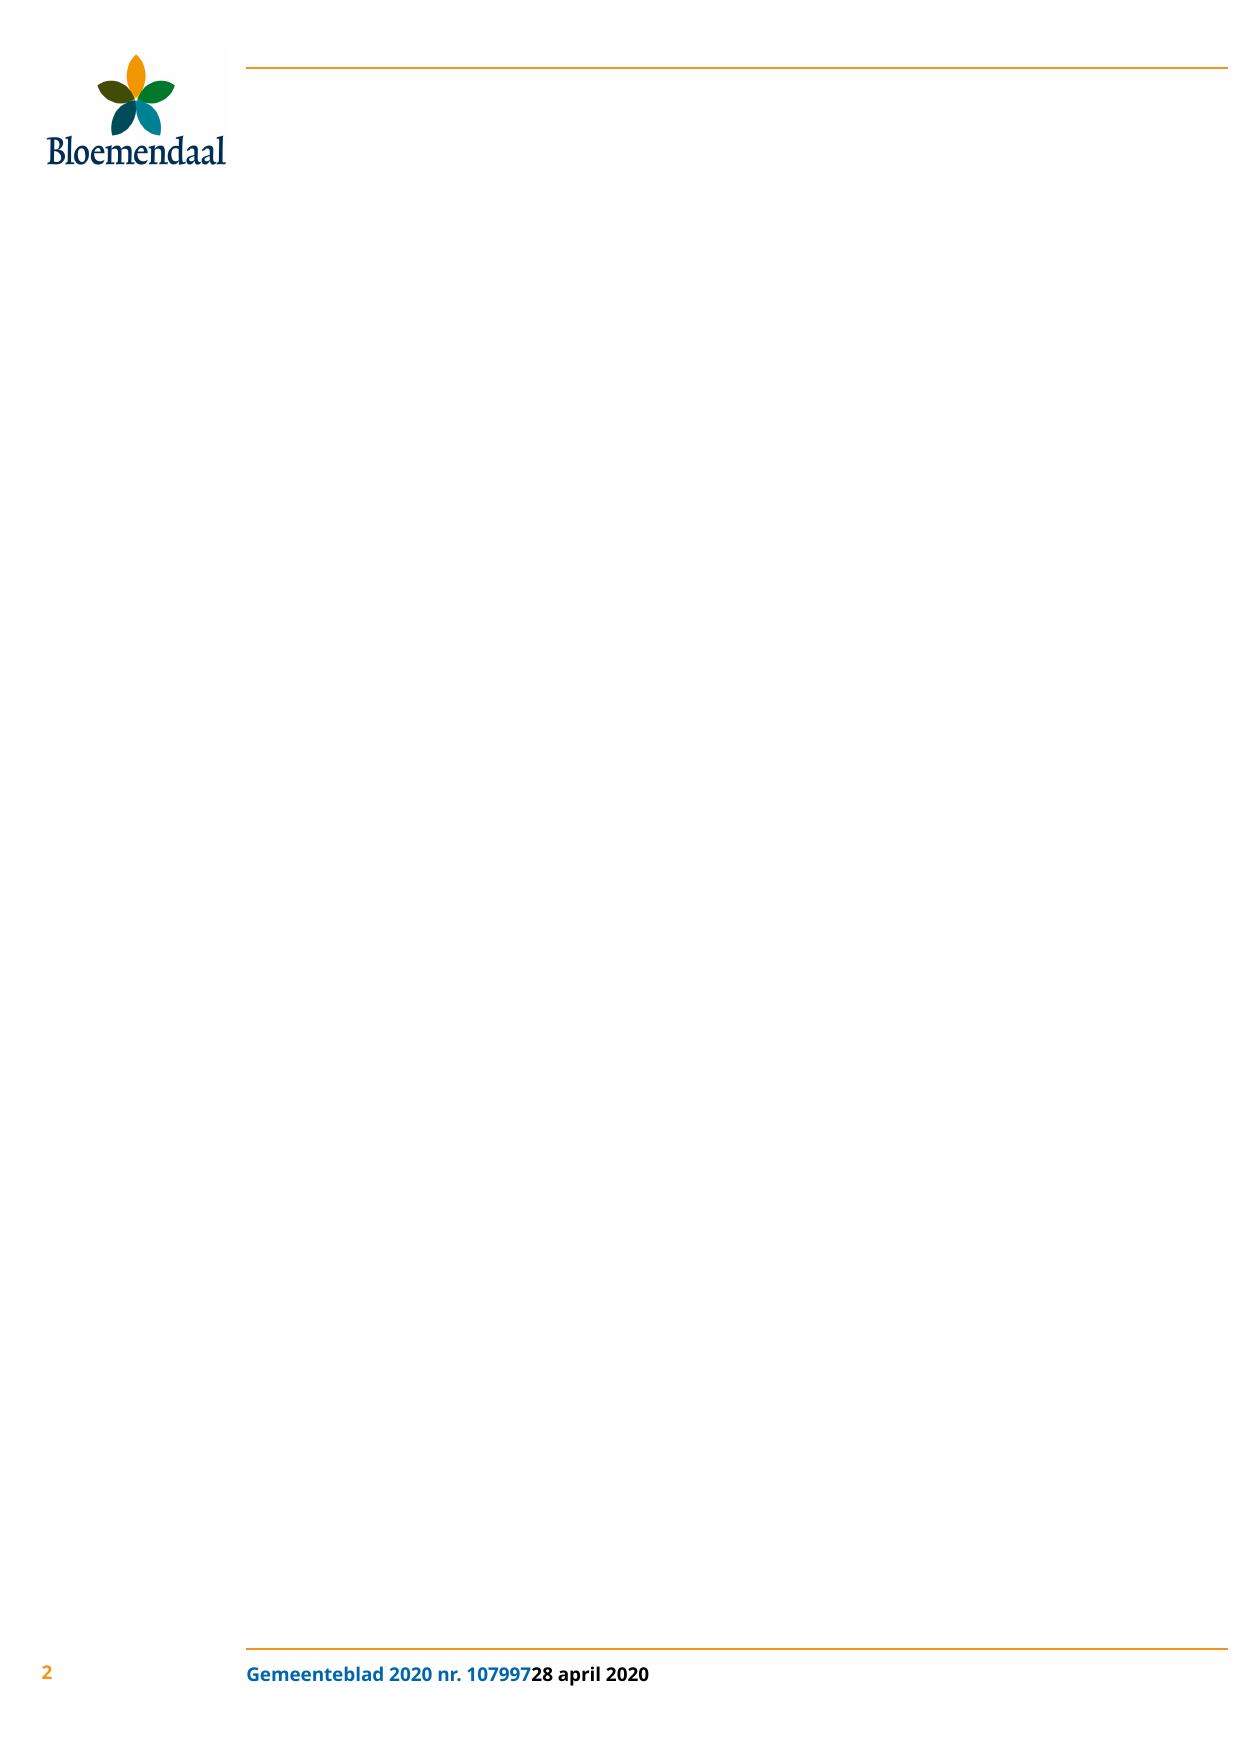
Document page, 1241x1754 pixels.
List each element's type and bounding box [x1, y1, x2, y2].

picture [41, 47, 231, 172]
